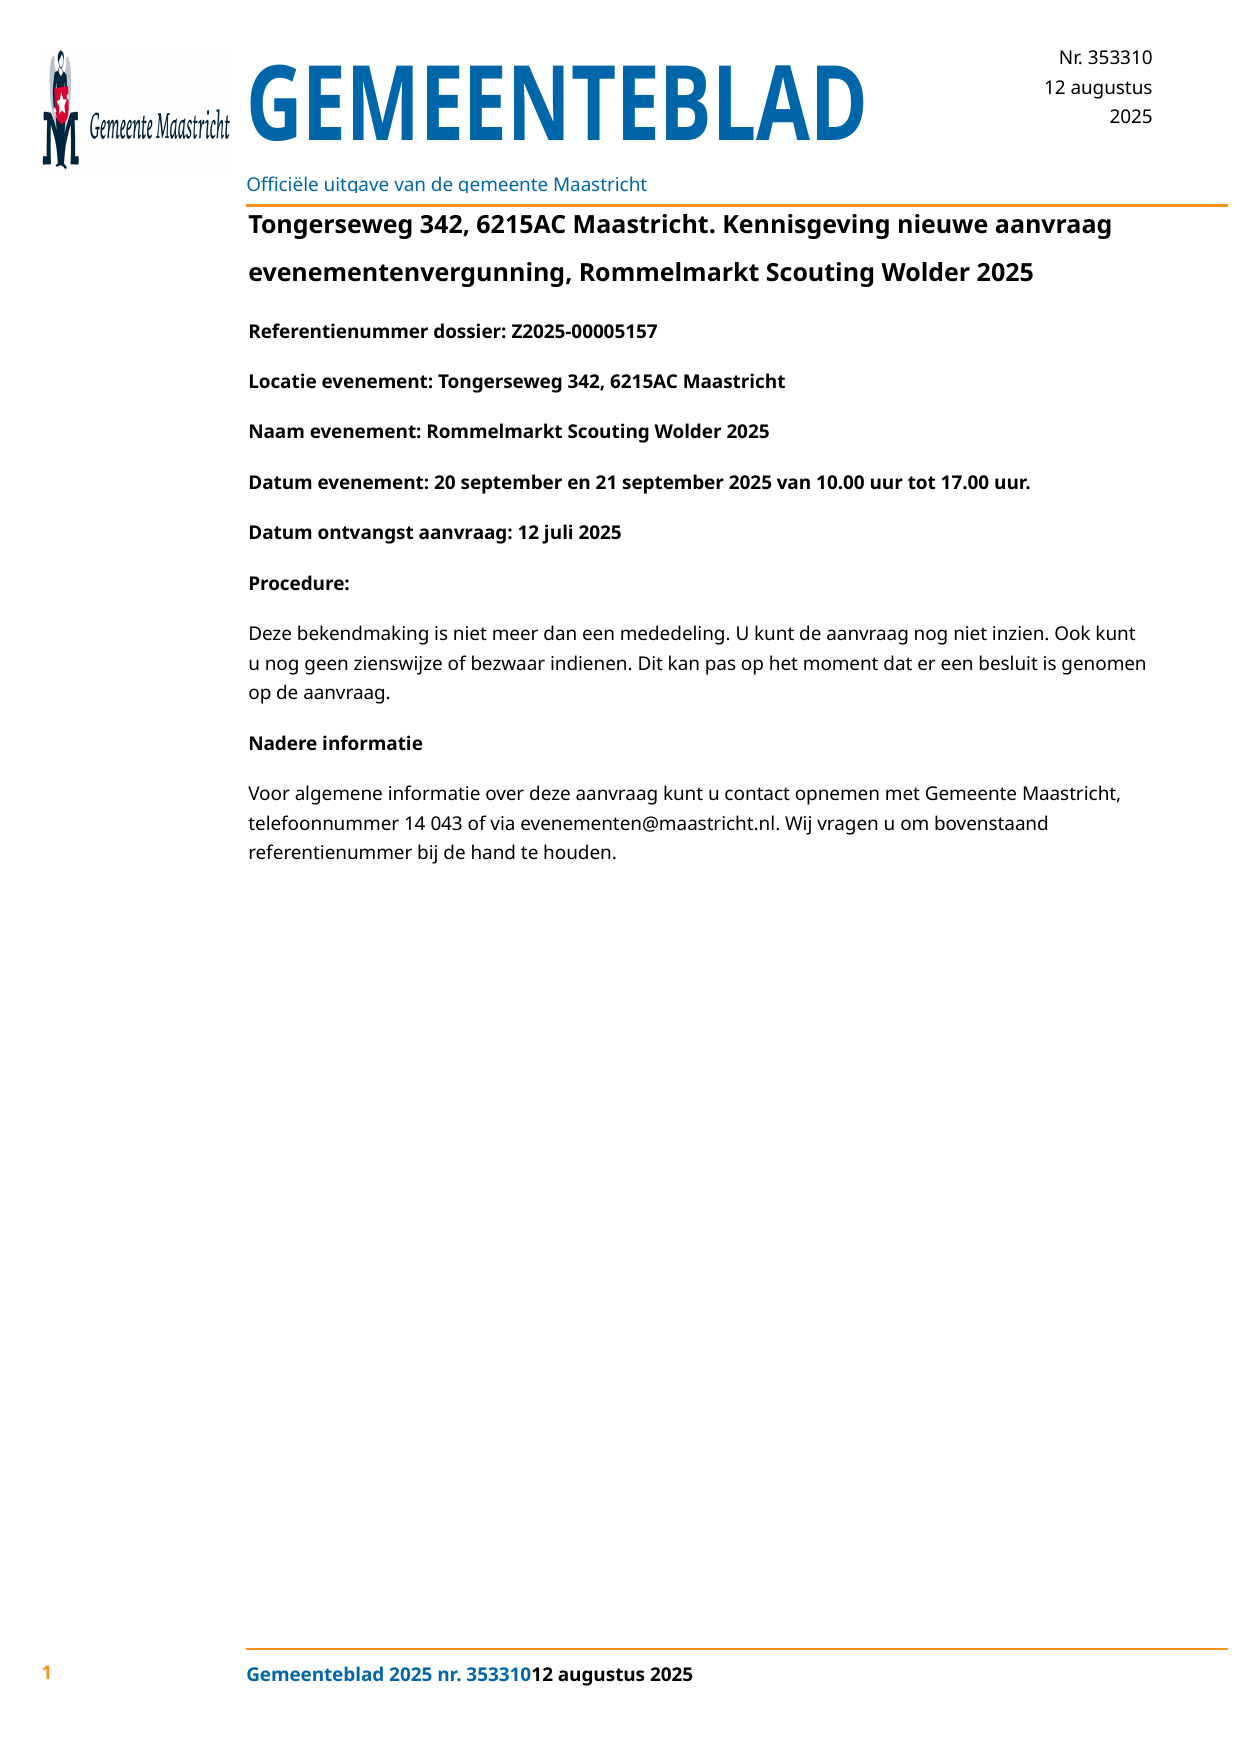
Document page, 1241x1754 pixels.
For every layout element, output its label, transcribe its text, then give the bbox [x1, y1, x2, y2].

text Locatie evenement: Tongerseweg 342, 6215AC Maastricht [248, 368, 1152, 394]
picture [41, 47, 231, 172]
text Naam evenement: Rommelmarkt Scouting Wolder 2025 [248, 419, 1152, 444]
text Procedure: [248, 570, 1152, 596]
text Datum evenement: 20 september en 21 september 2025 van 10.00 uur tot 17.00 uur. [248, 469, 1152, 495]
text Deze bekendmaking is niet meer dan een mededeling. U kunt de aanvraag nog niet inzien. Ook kunt u nog geen zienswijze of bezwaar indienen. Dit kan pas op het moment dat er een besluit is genomen op de aanvraag. [248, 620, 1152, 705]
text Voor algemene informatie over deze aanvraag kunt u contact opnemen met Gemeente Maastricht, telefoonnummer 14 043 of via evenementen@maastricht.nl. Wij vragen u om bovenstaand referentienummer bij de hand te houden. [248, 780, 1152, 865]
text Datum ontvangst aanvraag: 12 juli 2025 [248, 519, 1152, 545]
text Nadere informatie [248, 730, 1152, 756]
text Referentienummer dossier: Z2025-00005157 [248, 318, 1152, 344]
text Tongerseweg 342, 6215AC Maastricht. Kennisgeving nieuwe aanvraag evenementenvergunning, Rommelmarkt Scouting Wolder 2025 [248, 207, 1152, 288]
